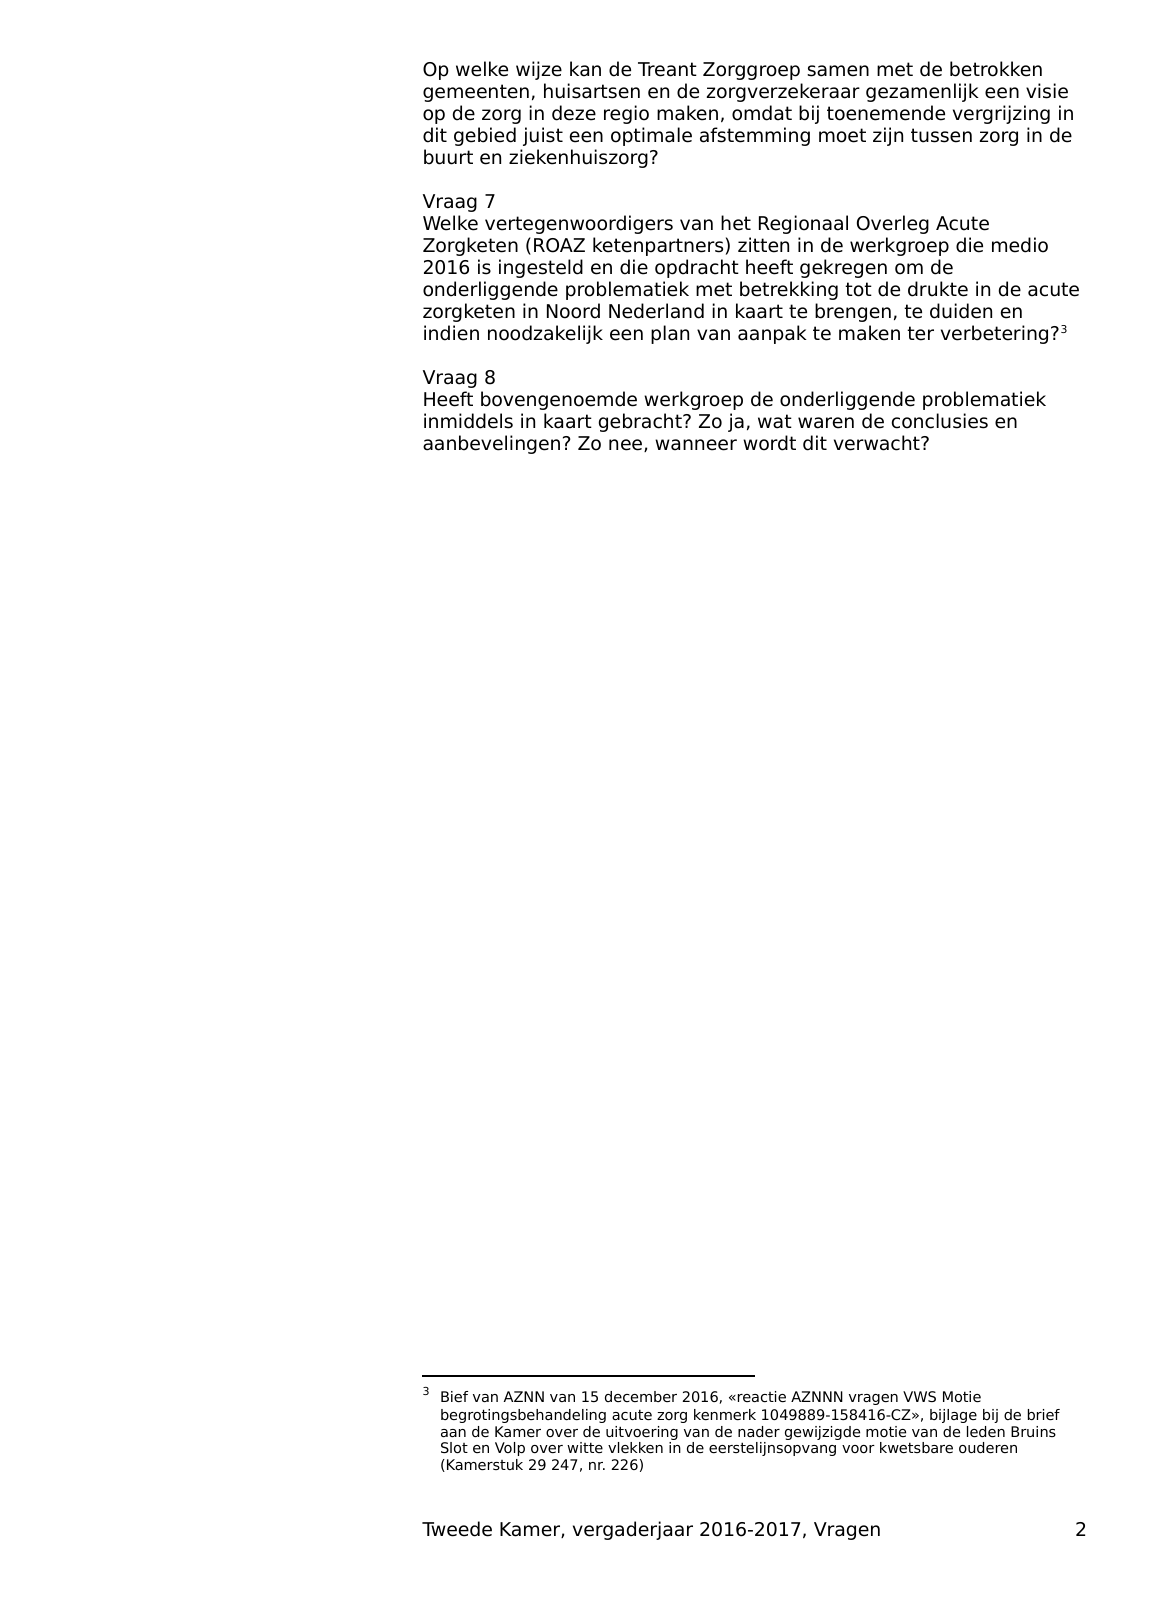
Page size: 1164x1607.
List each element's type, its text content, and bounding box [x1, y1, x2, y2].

text Vraag 7 [422, 191, 1087, 213]
text Heeft bovengenoemde werkgroep de onderliggende problematiek inmiddels in kaart gebracht? Zo ja, wat waren de conclusies en aanbevelingen? Zo nee, wanneer wordt dit verwacht? [422, 389, 1087, 455]
text Welke vertegenwoordigers van het Regionaal Overleg Acute Zorgketen (ROAZ ketenpartners) zitten in de werkgroep die medio 2016 is ingesteld en die opdracht heeft gekregen om de onderliggende problematiek met betrekking tot de drukte in de acute zorgketen in Noord Nederland in kaart te brengen, te duiden en indien noodzakelijk een plan van aanpak te maken ter verbetering? [422, 213, 1087, 345]
text Bief van AZNN van 15 december 2016, «reactie AZNNN vragen VWS Motie begrotingsbehandeling acute zorg kenmerk 1049889-158416-CZ», bijlage bij de brief aan de Kamer over de uitvoering van de nader gewijzigde motie van de leden Bruins Slot en Volp over witte vlekken in de eerstelijnsopvang voor kwetsbare ouderen (Kamerstuk 29 247, nr. 226) [422, 1385, 1087, 1474]
text Vraag 8 [422, 367, 1087, 389]
text Op welke wijze kan de Treant Zorggroep samen met de betrokken gemeenten, huisartsen en de zorgverzekeraar gezamenlijk een visie op de zorg in deze regio maken, omdat bij toenemende vergrijzing in dit gebied juist een optimale afstemming moet zijn tussen zorg in de buurt en ziekenhuiszorg? [422, 59, 1087, 169]
